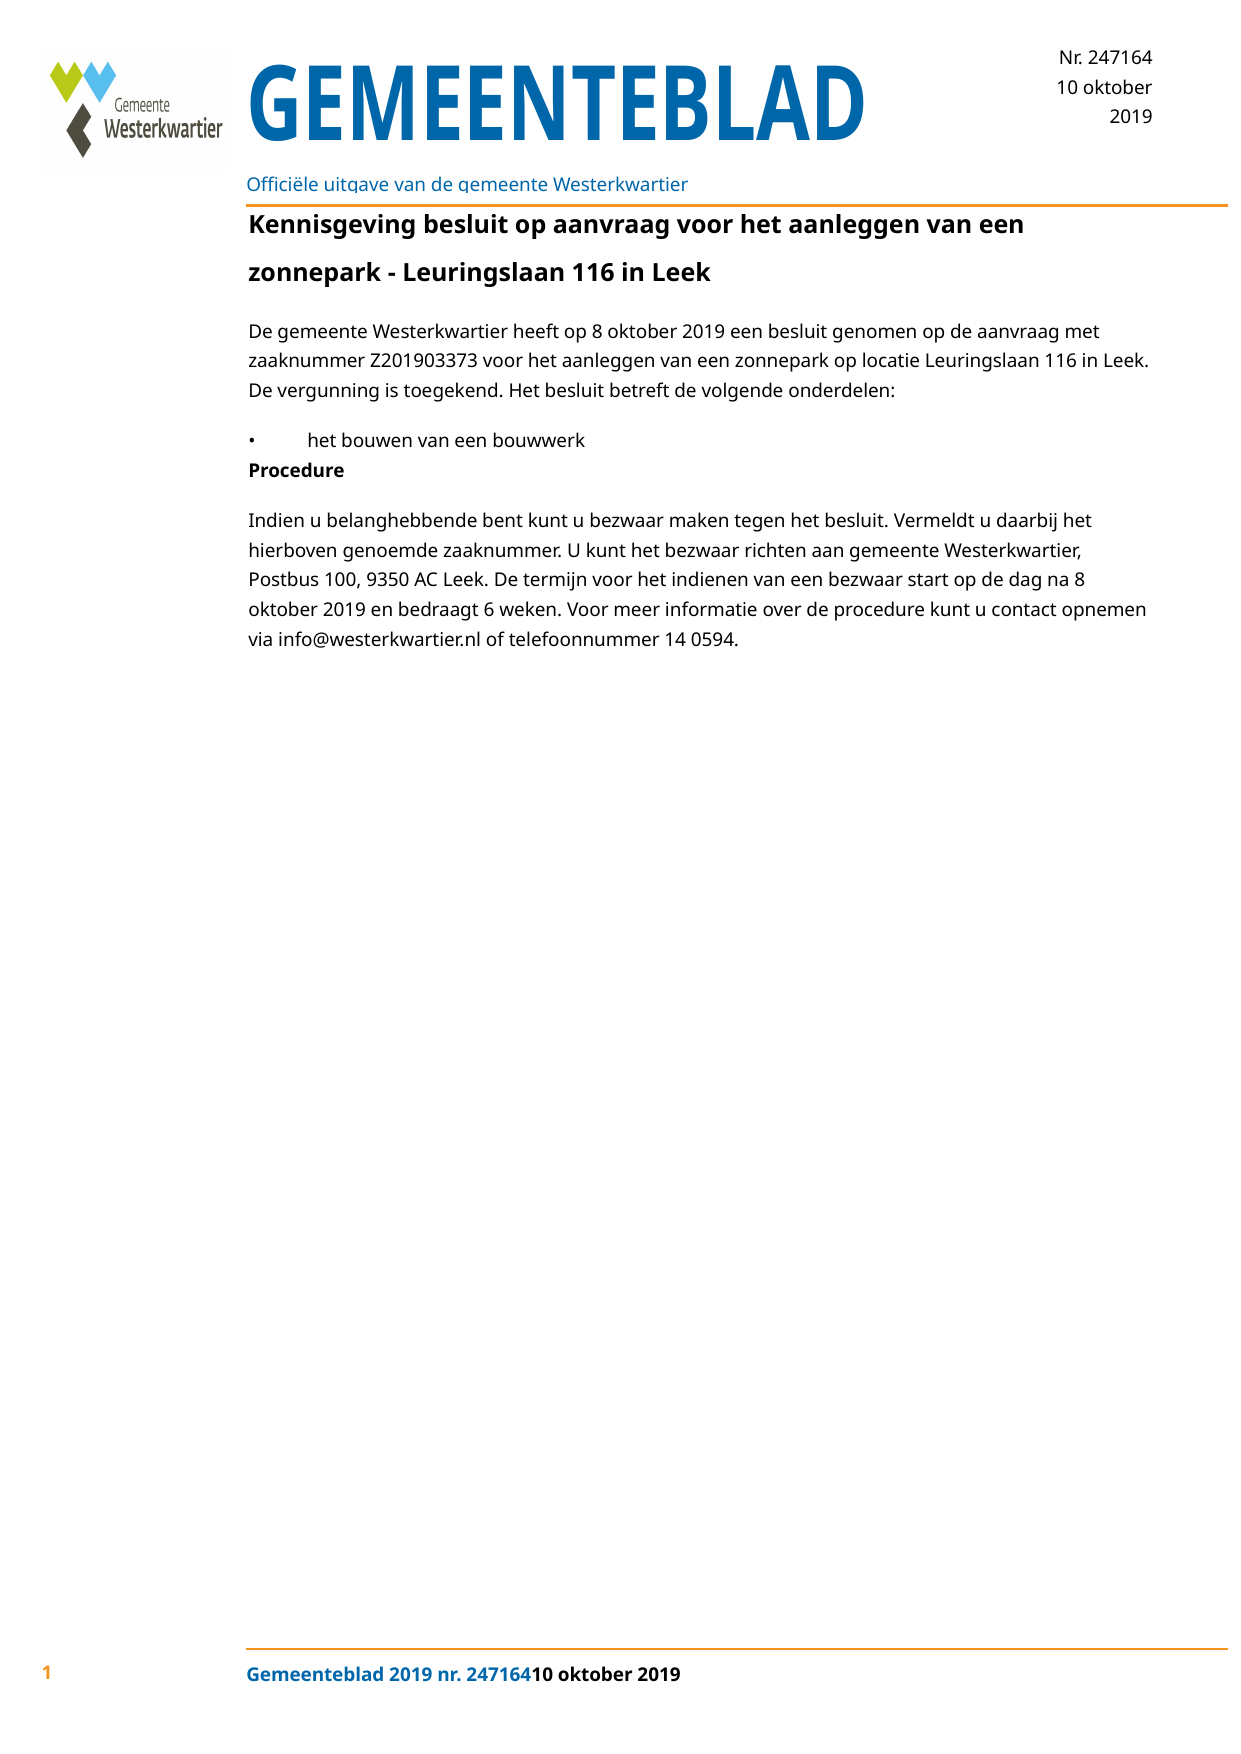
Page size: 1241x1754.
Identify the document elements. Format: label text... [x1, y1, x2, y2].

picture [41, 47, 231, 172]
text Indien u belanghebbende bent kunt u bezwaar maken tegen het besluit. Vermeldt u daarbij het hierboven genoemde zaaknummer. U kunt het bezwaar richten aan gemeente Westerkwartier, Postbus 100, 9350 AC Leek. De termijn voor het indienen van een bezwaar start op de dag na 8 oktober 2019 en bedraagt 6 weken. Voor meer informatie over de procedure kunt u contact opnemen via info@westerkwartier.nl of telefoonnummer 14 0594. [248, 507, 1152, 652]
text De gemeente Westerkwartier heeft op 8 oktober 2019 een besluit genomen op de aanvraag met zaaknummer Z201903373 voor het aanleggen van een zonnepark op locatie Leuringslaan 116 in Leek. De vergunning is toegekend. Het besluit betreft de volgende onderdelen: [248, 318, 1152, 403]
text Procedure [248, 457, 1152, 483]
text Kennisgeving besluit op aanvraag voor het aanleggen van een zonnepark - Leuringslaan 116 in Leek [248, 207, 1152, 288]
list het bouwen van een bouwwerk [248, 427, 1152, 453]
